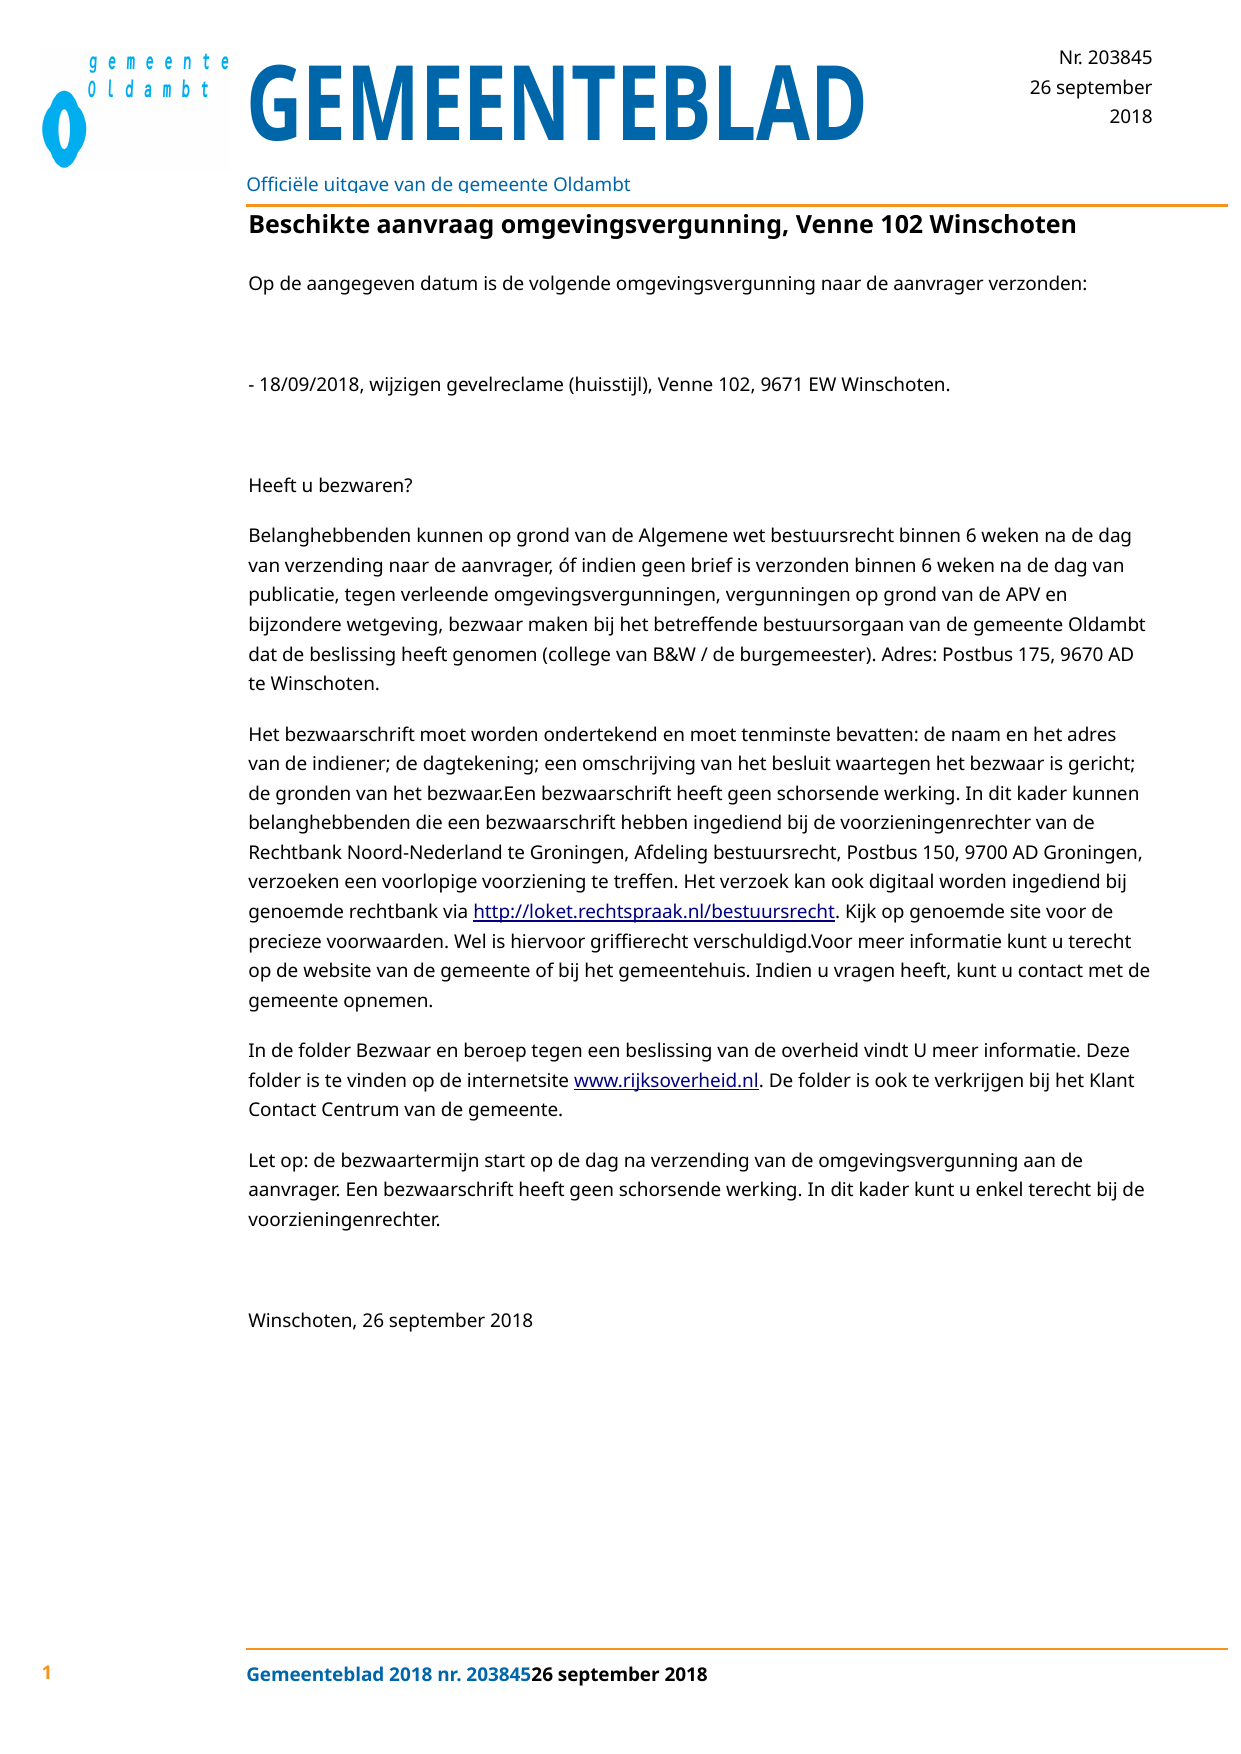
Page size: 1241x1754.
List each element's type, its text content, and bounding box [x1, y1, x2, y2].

text Winschoten, 26 september 2018 [248, 1307, 1152, 1333]
text Beschikte aanvraag omgevingsvergunning, Venne 102 Winschoten [248, 207, 1152, 241]
picture [41, 47, 231, 172]
text Heeft u bezwaren? [248, 472, 1152, 498]
text Op de aangegeven datum is de volgende omgevingsvergunning naar de aanvrager verzonden: [248, 270, 1152, 296]
text - 18/09/2018, wijzigen gevelreclame (huisstijl), Venne 102, 9671 EW Winschoten. [248, 371, 1152, 397]
text In de folder Bezwaar en beroep tegen een beslissing van de overheid vindt U meer informatie. Deze folder is te vinden op de internetsite www.rijksoverheid.nl. De folder is ook te verkrijgen bij het Klant Contact Centrum van de gemeente. [248, 1037, 1152, 1122]
text Let op: de bezwaartermijn start op de dag na verzending van de omgevingsvergunning aan de aanvrager. Een bezwaarschrift heeft geen schorsende werking. In dit kader kunt u enkel terecht bij de voorzieningenrechter. [248, 1147, 1152, 1232]
text Het bezwaarschrift moet worden ondertekend en moet tenminste bevatten: de naam en het adres van de indiener; de dagtekening; een omschrijving van het besluit waartegen het bezwaar is gericht; de gronden van het bezwaar.Een bezwaarschrift heeft geen schorsende werking. In dit kader kunnen belanghebbenden die een bezwaarschrift hebben ingediend bij de voorzieningenrechter van de Rechtbank Noord-Nederland te Groningen, Afdeling bestuursrecht, Postbus 150, 9700 AD Groningen, verzoeken een voorlopige voorziening te treffen. Het verzoek kan ook digitaal worden ingediend bij genoemde rechtbank via http://loket.rechtspraak.nl/bestuursrecht. Kijk op genoemde site voor de precieze voorwaarden. Wel is hiervoor griffierecht verschuldigd.Voor meer informatie kunt u terecht op de website van de gemeente of bij het gemeentehuis. Indien u vragen heeft, kunt u contact met de gemeente opnemen. [248, 721, 1152, 1013]
text Belanghebbenden kunnen op grond van de Algemene wet bestuursrecht binnen 6 weken na de dag van verzending naar de aanvrager, óf indien geen brief is verzonden binnen 6 weken na de dag van publicatie, tegen verleende omgevingsvergunningen, vergunningen op grond van de APV en bijzondere wetgeving, bezwaar maken bij het betreffende bestuursorgaan van de gemeente Oldambt dat de beslissing heeft genomen (college van B&W / de burgemeester). Adres: Postbus 175, 9670 AD te Winschoten. [248, 522, 1152, 696]
